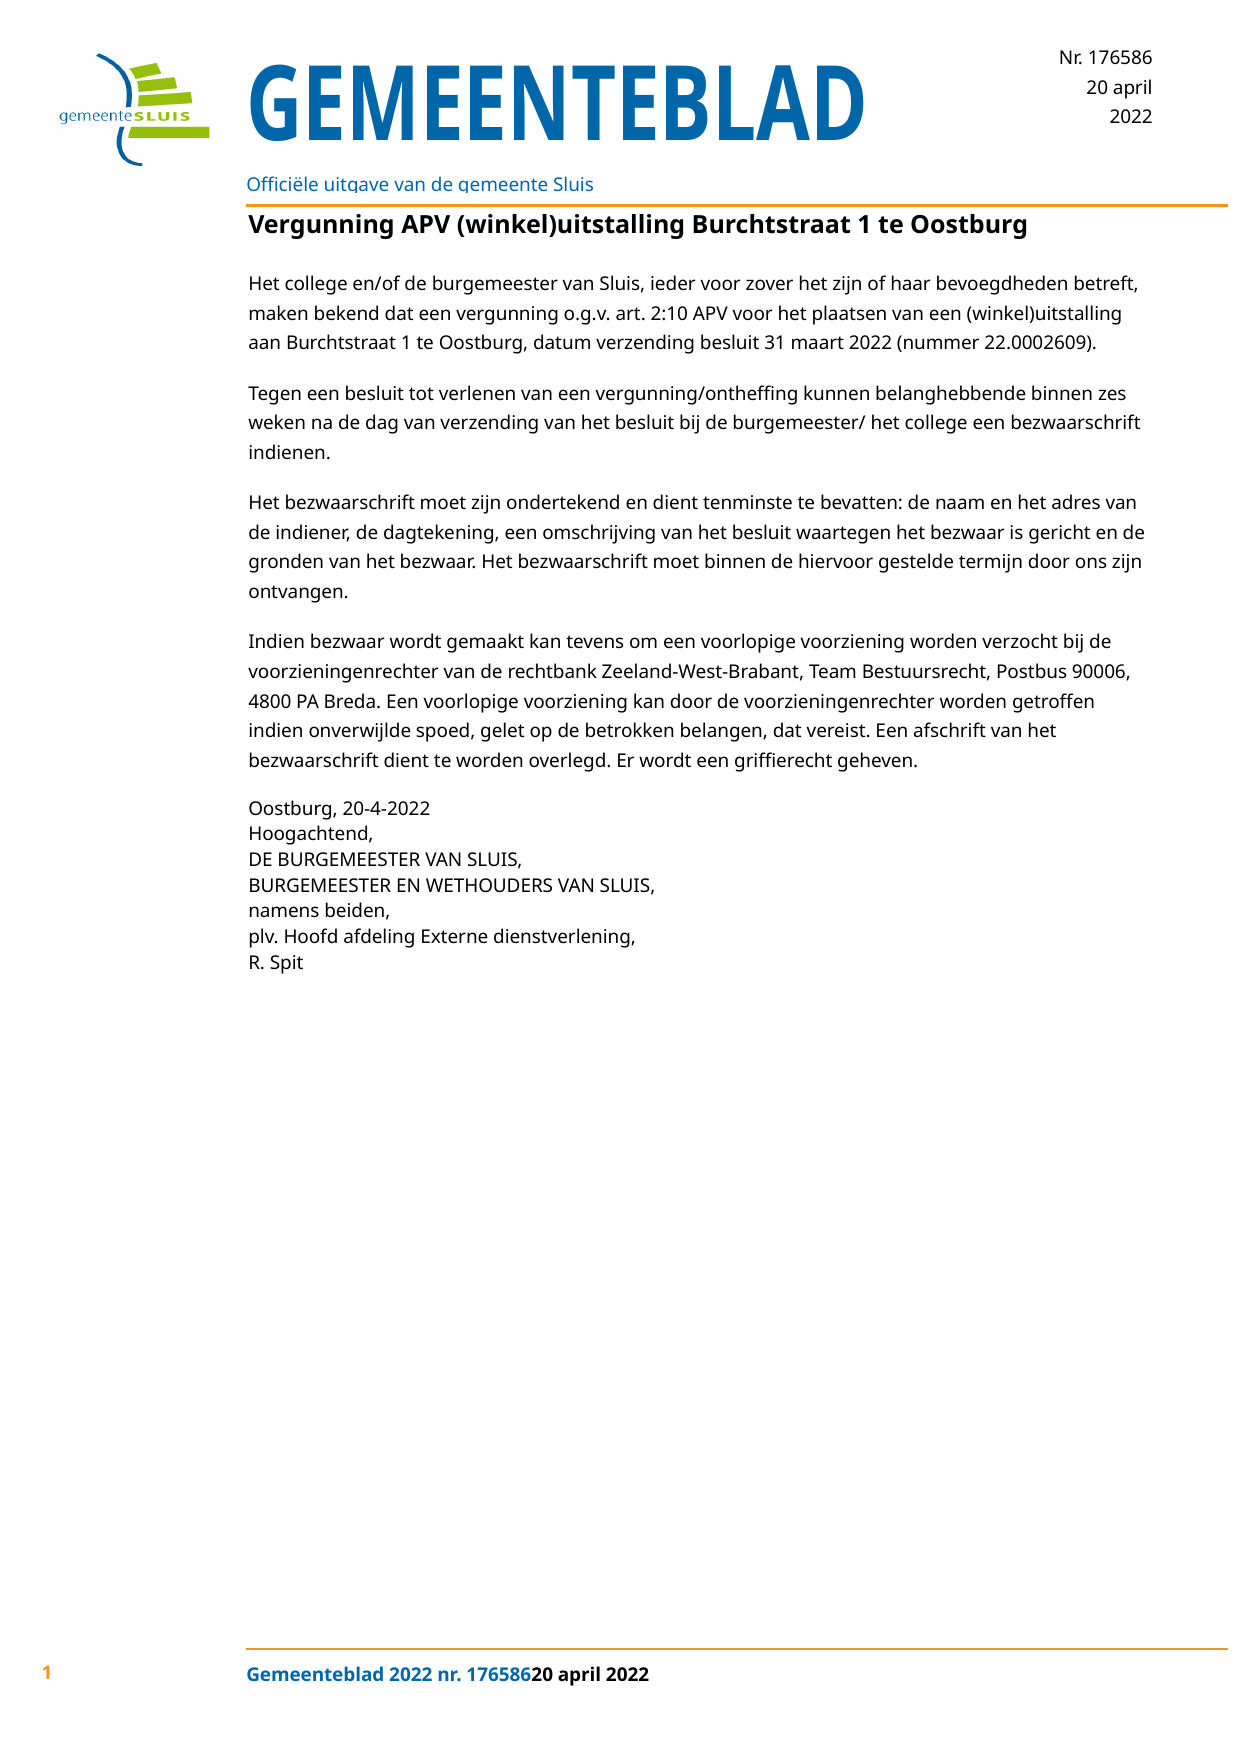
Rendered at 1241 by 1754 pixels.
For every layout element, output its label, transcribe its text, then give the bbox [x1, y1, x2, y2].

text Indien bezwaar wordt gemaakt kan tevens om een voorlopige voorziening worden verzocht bij de voorzieningenrechter van de rechtbank Zeeland-West-Brabant, Team Bestuursrecht, Postbus 90006, 4800 PA Breda. Een voorlopige voorziening kan door de voorzieningenrechter worden getroffen indien onverwijlde spoed, gelet op de betrokken belangen, dat vereist. Een afschrift van het bezwaarschrift dient te worden overlegd. Er wordt een griffierecht geheven. [248, 629, 1152, 773]
text Oostburg, 20-4-2022 [248, 795, 1152, 821]
text plv. Hoofd afdeling Externe dienstverlening, [248, 923, 1152, 949]
text R. Spit [248, 949, 1152, 975]
text DE BURGEMEESTER VAN SLUIS, [248, 846, 1152, 872]
text Tegen een besluit tot verlenen van een vergunning/ontheffing kunnen belanghebbende binnen zes weken na de dag van verzending van het besluit bij de burgemeester/ het college een bezwaarschrift indienen. [248, 380, 1152, 465]
text Het bezwaarschrift moet zijn ondertekend en dient tenminste te bevatten: de naam en het adres van de indiener, de dagtekening, een omschrijving van het besluit waartegen het bezwaar is gericht en de gronden van het bezwaar. Het bezwaarschrift moet binnen de hiervoor gestelde termijn door ons zijn ontvangen. [248, 489, 1152, 604]
text Het college en/of de burgemeester van Sluis, ieder voor zover het zijn of haar bevoegdheden betreft, maken bekend dat een vergunning o.g.v. art. 2:10 APV voor het plaatsen van een (winkel)uitstalling aan Burchtstraat 1 te Oostburg, datum verzending besluit 31 maart 2022 (nummer 22.0002609). [248, 270, 1152, 355]
text BURGEMEESTER EN WETHOUDERS VAN SLUIS, [248, 872, 1152, 898]
text Vergunning APV (winkel)uitstalling Burchtstraat 1 te Oostburg [248, 207, 1152, 241]
picture [41, 47, 231, 172]
text Hoogachtend, [248, 821, 1152, 846]
text namens beiden, [248, 898, 1152, 923]
